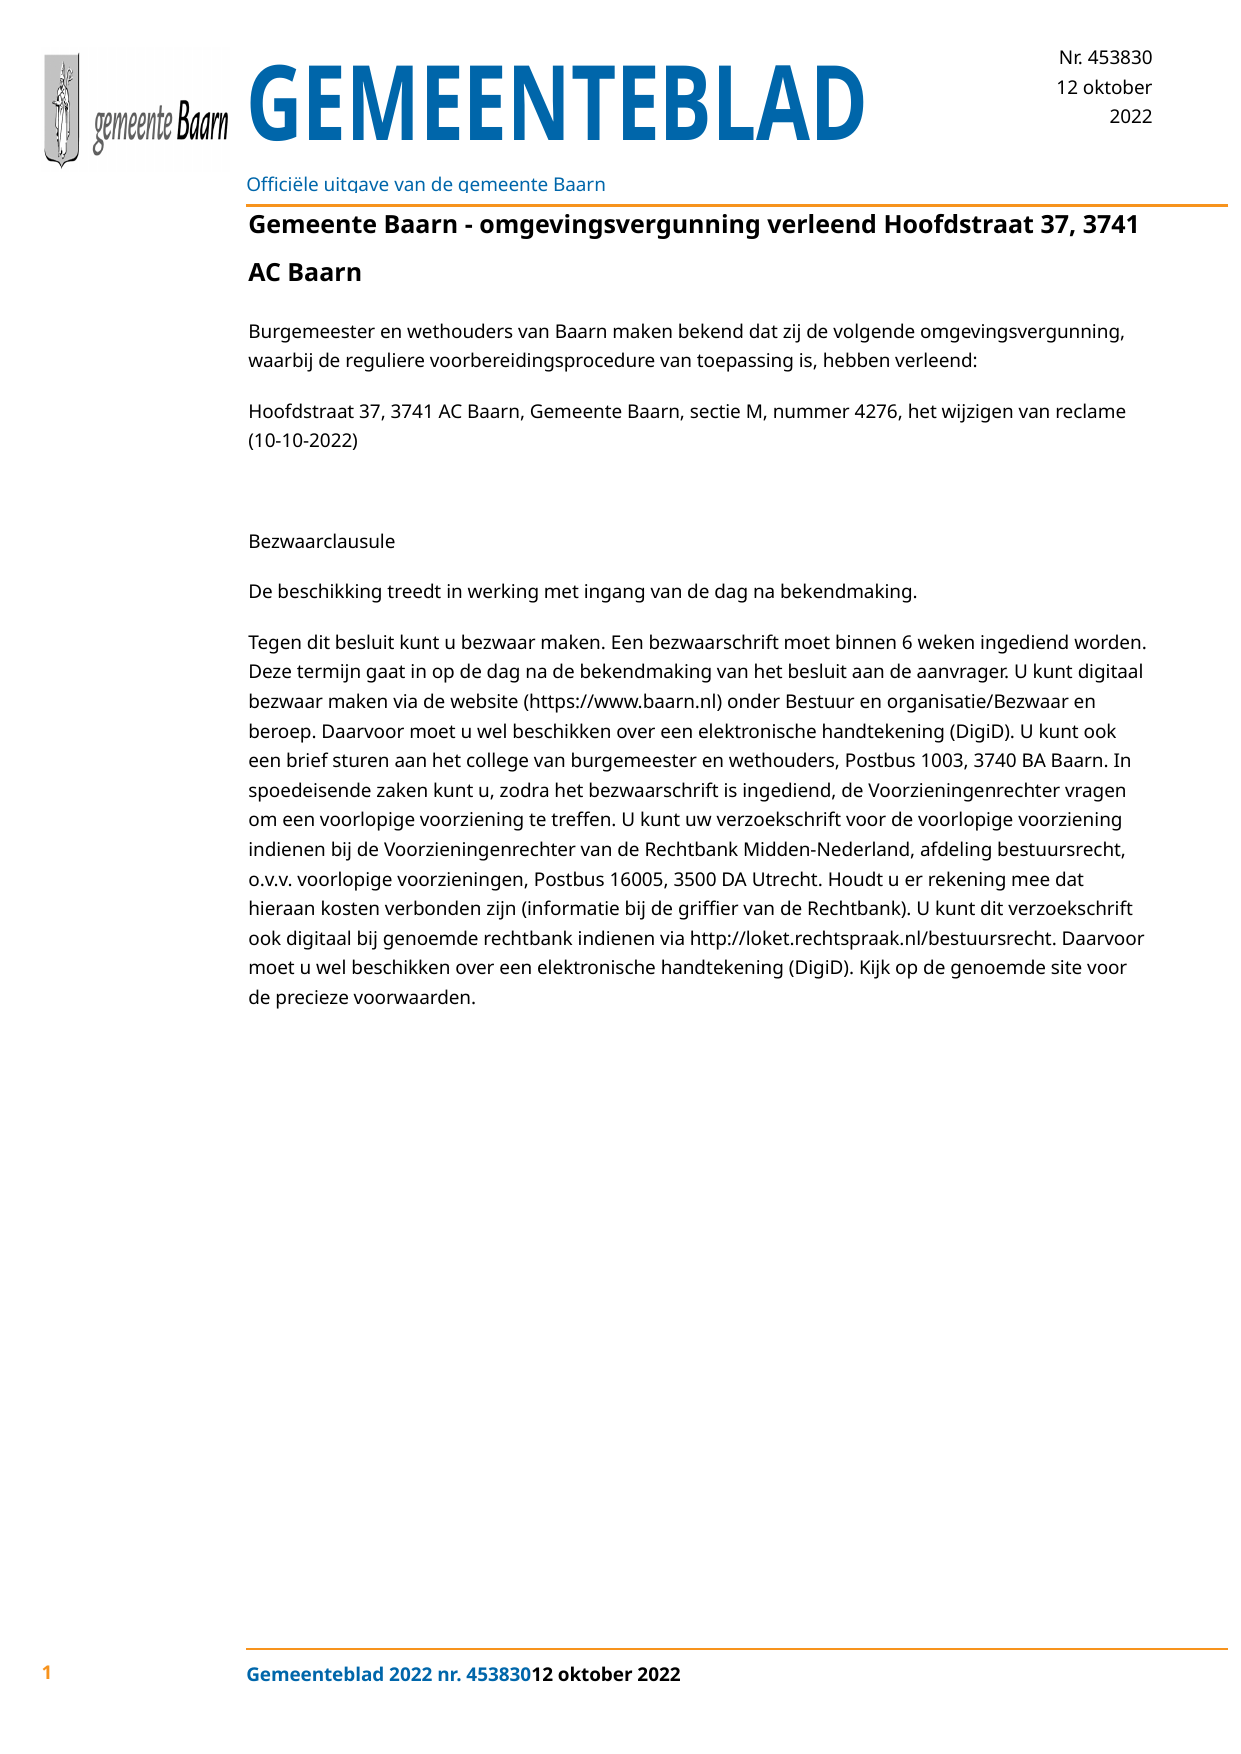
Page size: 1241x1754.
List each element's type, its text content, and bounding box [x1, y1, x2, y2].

text Tegen dit besluit kunt u bezwaar maken. Een bezwaarschrift moet binnen 6 weken ingediend worden. Deze termijn gaat in op de dag na de bekendmaking van het besluit aan de aanvrager. U kunt digitaal bezwaar maken via de website (https://www.baarn.nl) onder Bestuur en organisatie/Bezwaar en beroep. Daarvoor moet u wel beschikken over een elektronische handtekening (DigiD). U kunt ook een brief sturen aan het college van burgemeester en wethouders, Postbus 1003, 3740 BA Baarn. In spoedeisende zaken kunt u, zodra het bezwaarschrift is ingediend, de Voorzieningenrechter vragen om een voorlopige voorziening te treffen. U kunt uw verzoekschrift voor de voorlopige voorziening indienen bij de Voorzieningenrechter van de Rechtbank Midden-Nederland, afdeling bestuursrecht, o.v.v. voorlopige voorzieningen, Postbus 16005, 3500 DA Utrecht. Houdt u er rekening mee dat hieraan kosten verbonden zijn (informatie bij de griffier van de Rechtbank). U kunt dit verzoekschrift ook digitaal bij genoemde rechtbank indienen via http://loket.rechtspraak.nl/bestuursrecht. Daarvoor moet u wel beschikken over een elektronische handtekening (DigiD). Kijk op de genoemde site voor de precieze voorwaarden. [248, 629, 1152, 1010]
text Burgemeester en wethouders van Baarn maken bekend dat zij de volgende omgevingsvergunning, waarbij de reguliere voorbereidingsprocedure van toepassing is, hebben verleend: [248, 318, 1152, 373]
text Gemeente Baarn - omgevingsvergunning verleend Hoofdstraat 37, 3741 AC Baarn [248, 207, 1152, 288]
text De beschikking treedt in werking met ingang van de dag na bekendmaking. [248, 579, 1152, 604]
text Hoofdstraat 37, 3741 AC Baarn, Gemeente Baarn, sectie M, nummer 4276, het wijzigen van reclame (10-10-2022) [248, 398, 1152, 453]
text Bezwaarclausule [248, 528, 1152, 554]
picture [41, 47, 231, 172]
